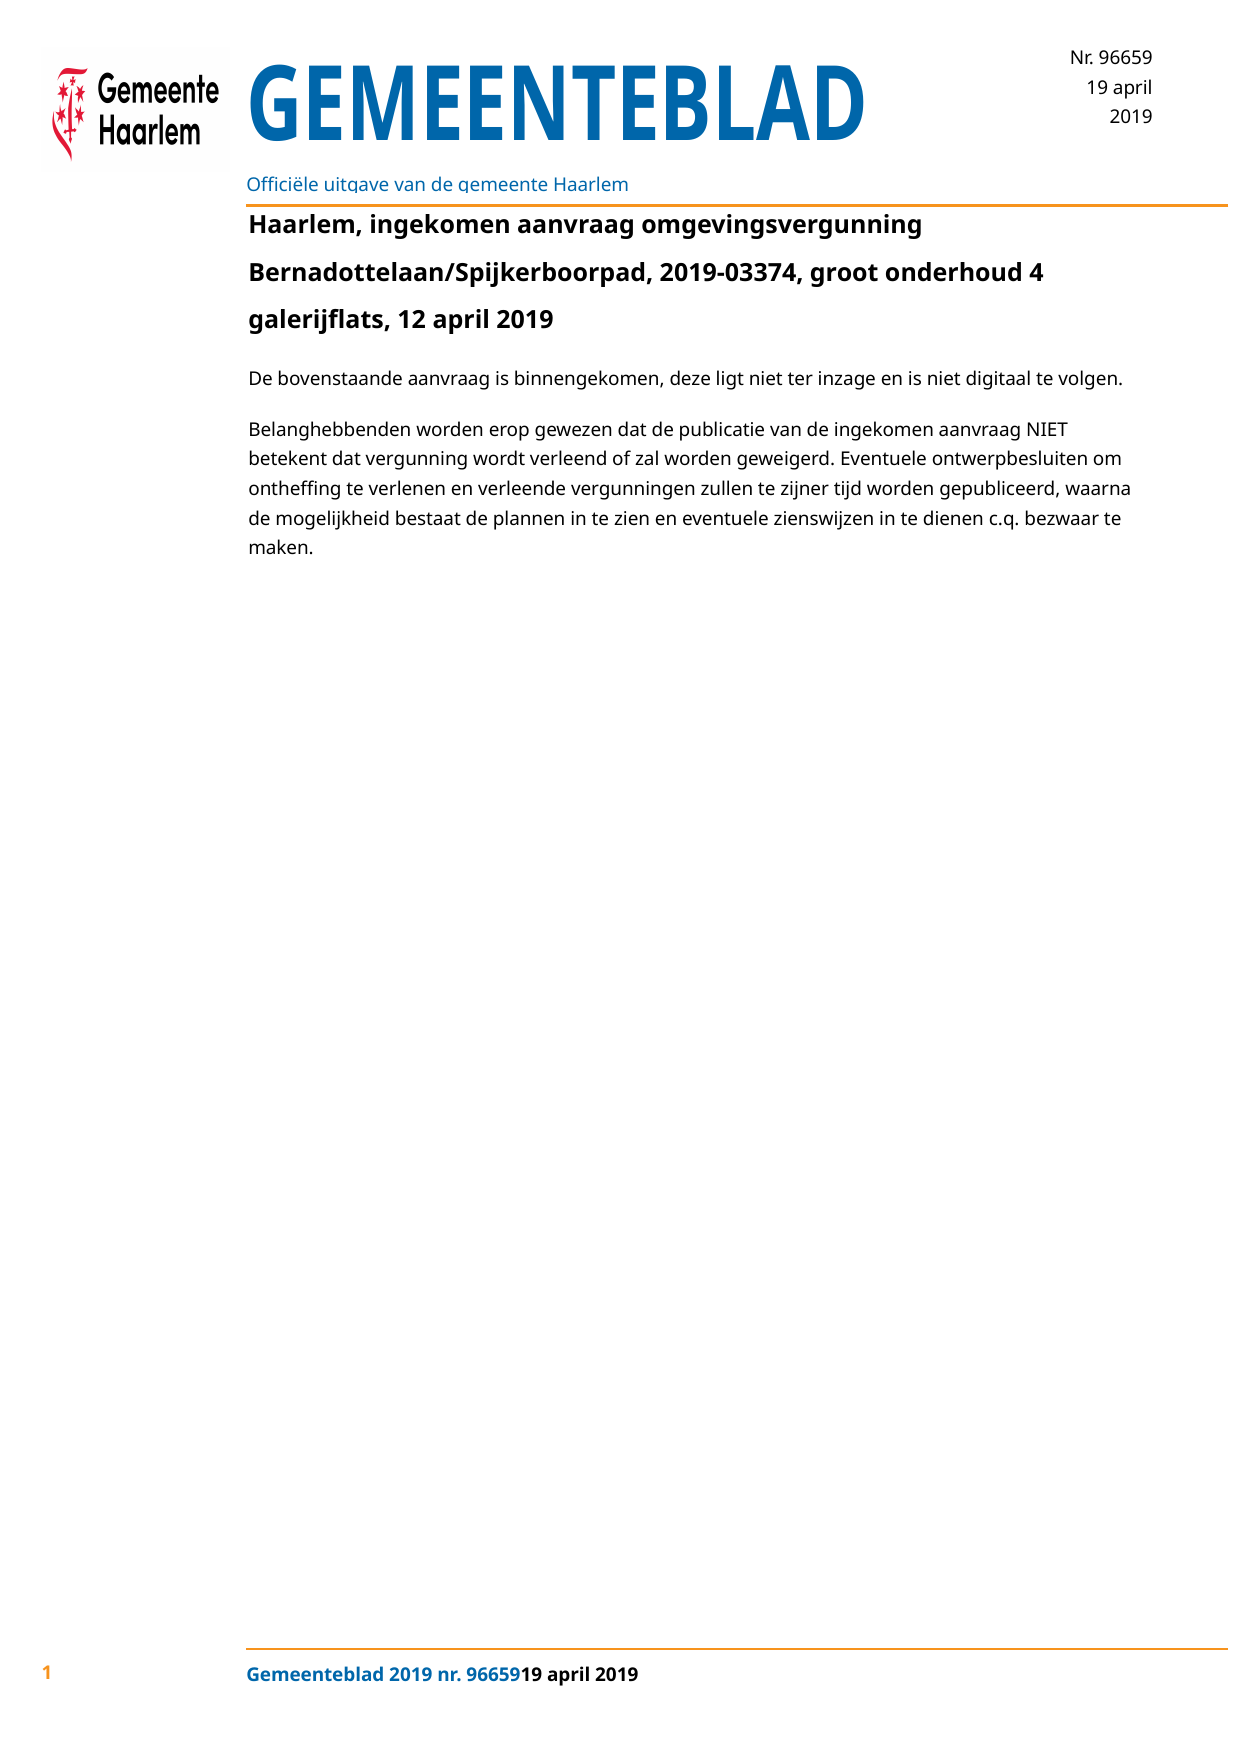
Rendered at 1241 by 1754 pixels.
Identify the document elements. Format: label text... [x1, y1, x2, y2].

text Haarlem, ingekomen aanvraag omgevingsvergunning Bernadottelaan/Spijkerboorpad, 2019-03374, groot onderhoud 4 galerijflats, 12 april 2019 [248, 207, 1152, 336]
text De bovenstaande aanvraag is binnengekomen, deze ligt niet ter inzage en is niet digitaal te volgen. [248, 366, 1152, 391]
text Belanghebbenden worden erop gewezen dat de publicatie van de ingekomen aanvraag NIET betekent dat vergunning wordt verleend of zal worden geweigerd. Eventuele ontwerpbesluiten om ontheffing te verlenen en verleende vergunningen zullen te zijner tijd worden gepubliceerd, waarna de mogelijkheid bestaat de plannen in te zien en eventuele zienswijzen in te dienen c.q. bezwaar te maken. [248, 416, 1152, 560]
picture [41, 47, 231, 172]
